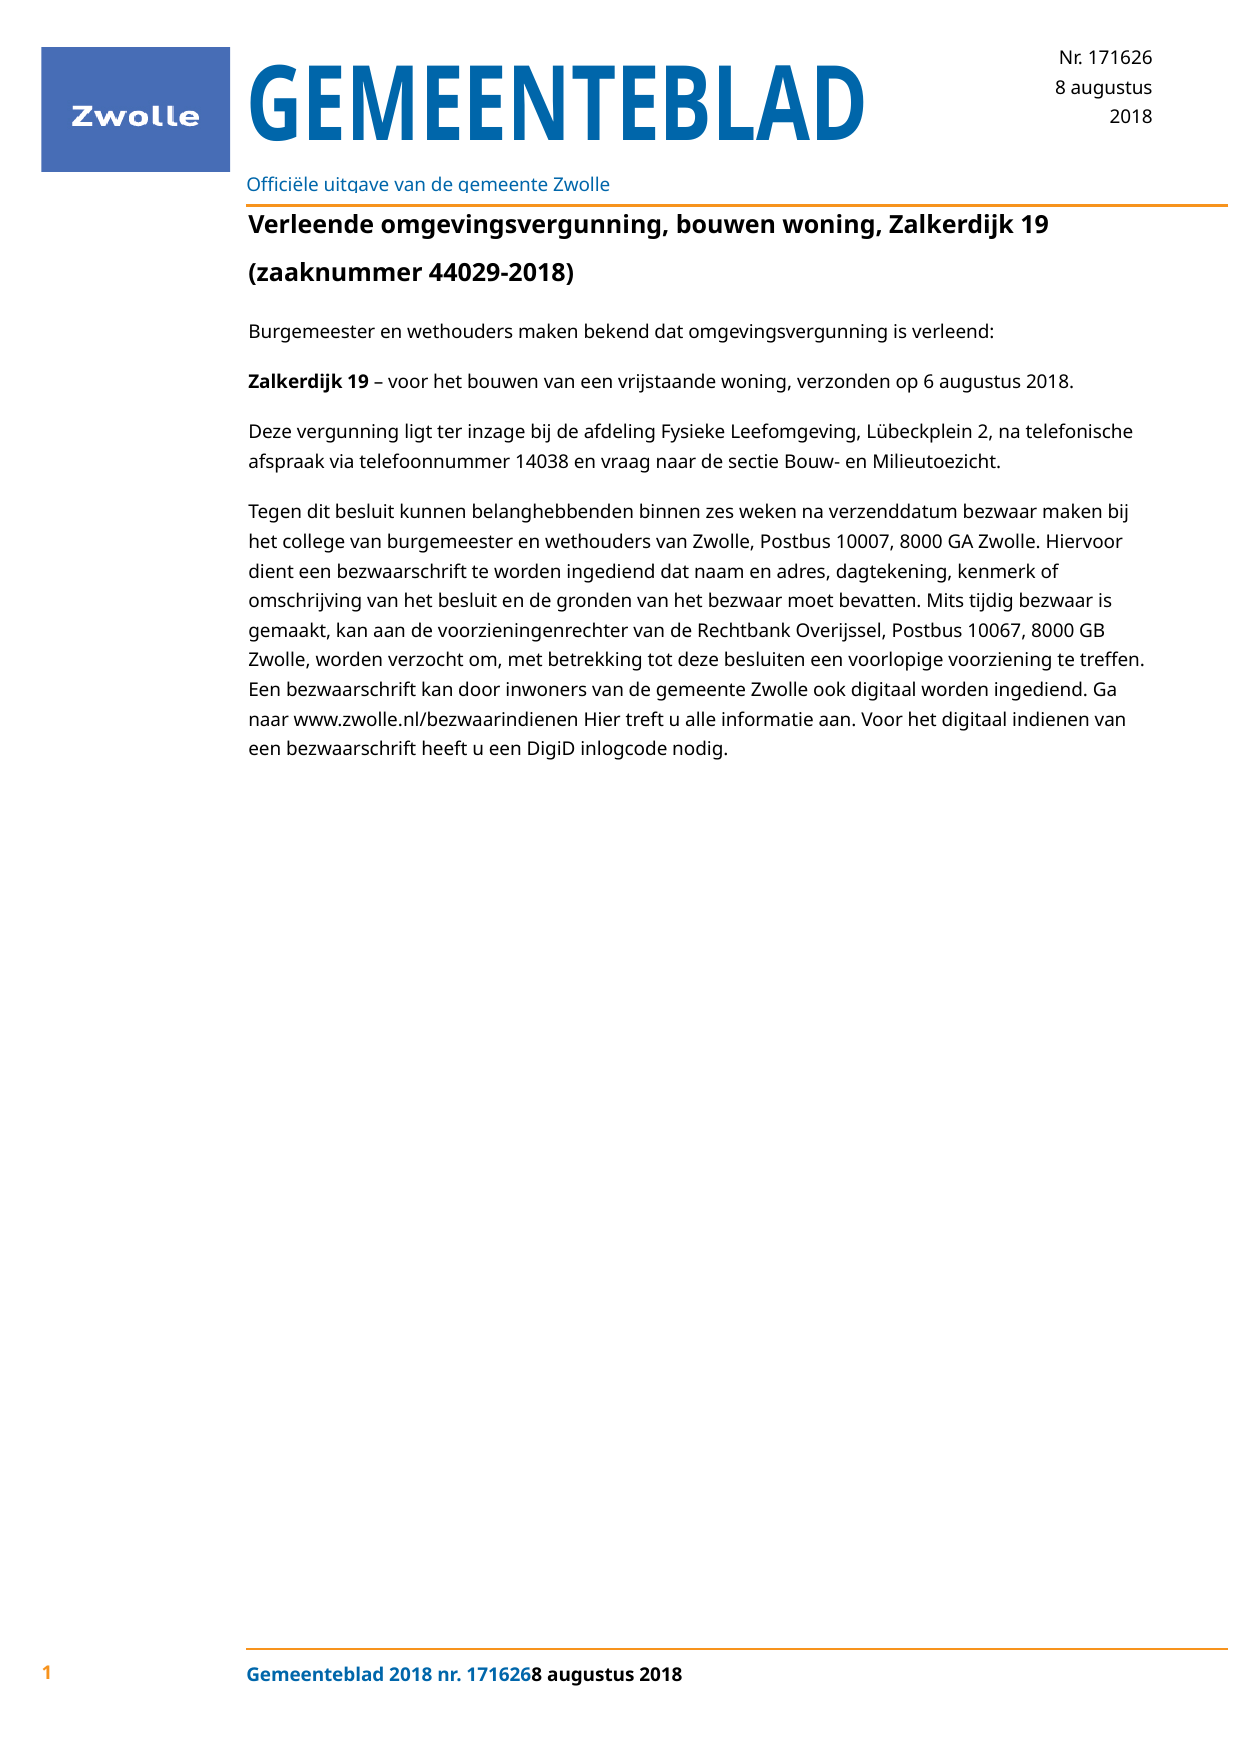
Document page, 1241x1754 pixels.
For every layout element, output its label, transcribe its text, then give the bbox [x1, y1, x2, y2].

text Verleende omgevingsvergunning, bouwen woning, Zalkerdijk 19 (zaaknummer 44029-2018) [248, 207, 1152, 288]
picture [41, 47, 231, 172]
text Zalkerdijk 19 – voor het bouwen van een vrijstaande woning, verzonden op 6 augustus 2018. [248, 368, 1152, 394]
text Burgemeester en wethouders maken bekend dat omgevingsvergunning is verleend: [248, 318, 1152, 344]
text Deze vergunning ligt ter inzage bij de afdeling Fysieke Leefomgeving, Lübeckplein 2, na telefonische afspraak via telefoonnummer 14038 en vraag naar de sectie Bouw- en Milieutoezicht. [248, 419, 1152, 474]
text Tegen dit besluit kunnen belanghebbenden binnen zes weken na verzenddatum bezwaar maken bij het college van burgemeester en wethouders van Zwolle, Postbus 10007, 8000 GA Zwolle. Hiervoor dient een bezwaarschrift te worden ingediend dat naam en adres, dagtekening, kenmerk of omschrijving van het besluit en de gronden van het bezwaar moet bevatten. Mits tijdig bezwaar is gemaakt, kan aan de voorzieningenrechter van de Rechtbank Overijssel, Postbus 10067, 8000 GB Zwolle, worden verzocht om, met betrekking tot deze besluiten een voorlopige voorziening te treffen. Een bezwaarschrift kan door inwoners van de gemeente Zwolle ook digitaal worden ingediend. Ga naar www.zwolle.nl/bezwaarindienen Hier treft u alle informatie aan. Voor het digitaal indienen van een bezwaarschrift heeft u een DigiD inlogcode nodig. [248, 499, 1152, 761]
